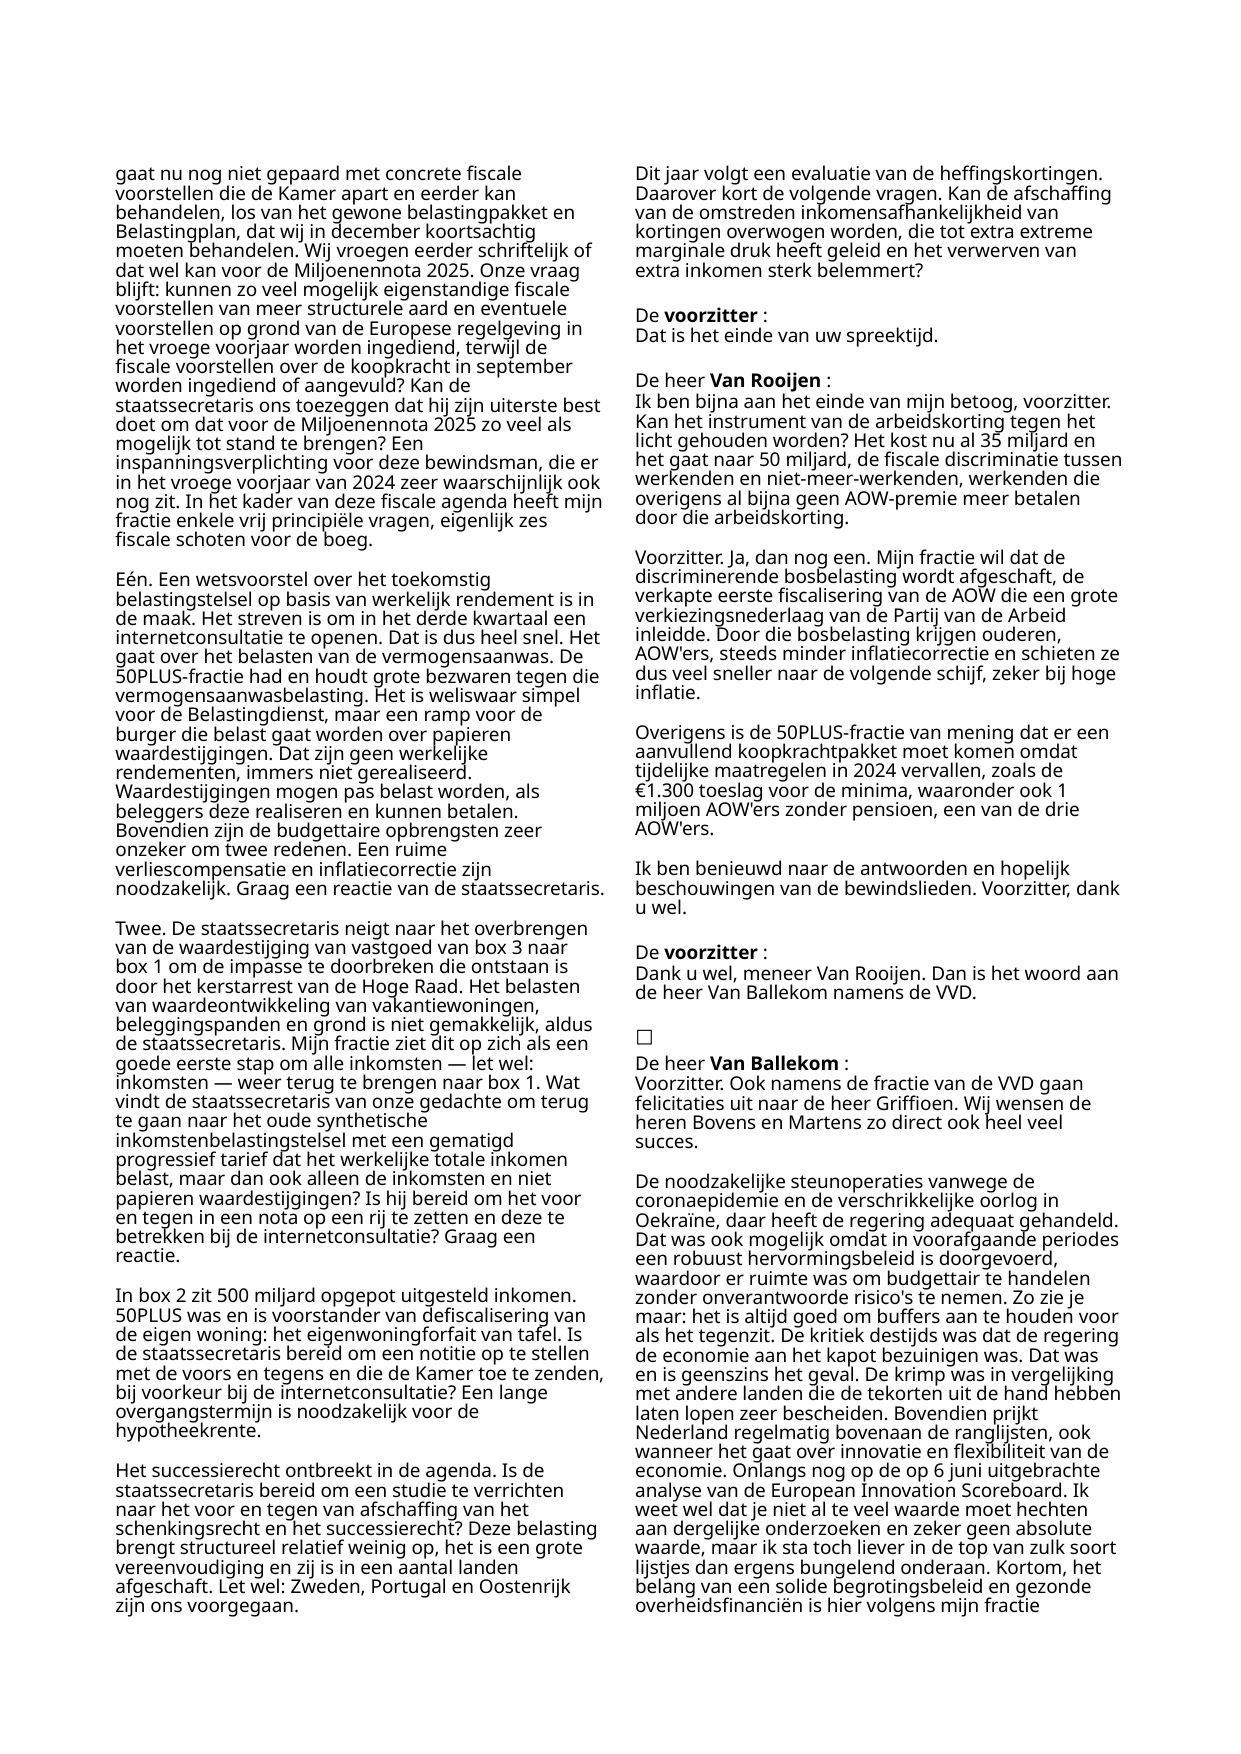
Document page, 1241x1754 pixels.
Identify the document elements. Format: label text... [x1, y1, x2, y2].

text gaat nu nog niet gepaard met concrete fiscale voorstellen die de Kamer apart en eerder kan behandelen, los van het gewone belastingpakket en Belastingplan, dat wij in december koortsachtig moeten behandelen. Wij vroegen eerder schriftelijk of dat wel kan voor de Miljoenennota 2025. Onze vraag blijft: kunnen zo veel mogelijk eigenstandige fiscale voorstellen van meer structurele aard en eventuele voorstellen op grond van de Europese regelgeving in het vroege voorjaar worden ingediend, terwijl de fiscale voorstellen over de koopkracht in september worden ingediend of aangevuld? Kan de staatssecretaris ons toezeggen dat hij zijn uiterste best doet om dat voor de Miljoenennota 2025 zo veel als mogelijk tot stand te brengen? Een inspanningsverplichting voor deze bewindsman, die er in het vroege voorjaar van 2024 zeer waarschijnlijk ook nog zit. In het kader van deze fiscale agenda heeft mijn fractie enkele vrij principiële vragen, eigenlijk zes fiscale schoten voor de boeg. [115, 165, 605, 551]
text Het successierecht ontbreekt in de agenda. Is de staatssecretaris bereid om een studie te verrichten naar het voor en tegen van afschaffing van het schenkingsrecht en het successierecht? Deze belasting brengt structureel relatief weinig op, het is een grote vereenvoudiging en zij is in een aantal landen afgeschaft. Let wel: Zweden, Portugal en Oostenrijk zijn ons voorgegaan. [115, 1462, 605, 1616]
text In box 2 zit 500 miljard opgepot uitgesteld inkomen. 50PLUS was en is voorstander van defiscalisering van de eigen woning: het eigenwoningforfait van tafel. Is de staatssecretaris bereid om een notitie op te stellen met de voors en tegens en die de Kamer toe te zenden, bij voorkeur bij de internetconsultatie? Een lange overgangstermijn is noodzakelijk voor de hypotheekrente. [115, 1287, 605, 1442]
text De noodzakelijke steunoperaties vanwege de coronaepidemie en de verschrikkelijke oorlog in Oekraïne, daar heeft de regering adequaat gehandeld. Dat was ook mogelijk omdat in voorafgaande periodes een robuust hervormingsbeleid is doorgevoerd, waardoor er ruimte was om budgettair te handelen zonder onverantwoorde risico's te nemen. Zo zie je maar: het is altijd goed om buffers aan te houden voor als het tegenzit. De kritiek destijds was dat de regering de economie aan het kapot bezuinigen was. Dat was en is geenszins het geval. De krimp was in vergelijking met andere landen die de tekorten uit de hand hebben laten lopen zeer bescheiden. Bovendien prijkt Nederland regelmatig bovenaan de ranglijsten, ook wanneer het gaat over innovatie en flexibiliteit van de economie. Onlangs nog op de op 6 juni uitgebrachte analyse van de European Innovation Scoreboard. Ik weet wel dat je niet al te veel waarde moet hechten aan dergelijke onderzoeken en zeker geen absolute waarde, maar ik sta toch liever in de top van zulk soort lijstjes dan ergens bungelend onderaan. Kortom, het belang van een solide begrotingsbeleid en gezonde overheidsfinanciën is hier volgens mijn fractie [635, 1173, 1125, 1616]
text Dank u wel, meneer Van Rooijen. Dan is het woord aan de heer Van Ballekom namens de VVD. [635, 964, 1125, 1003]
text Ik ben benieuwd naar de antwoorden en hopelijk beschouwingen van de bewindslieden. Voorzitter, dank u wel. [635, 860, 1125, 918]
text Dit jaar volgt een evaluatie van de heffingskortingen. Daarover kort de volgende vragen. Kan de afschaffing van de omstreden inkomensafhankelijkheid van kortingen overwogen worden, die tot extra extreme marginale druk heeft geleid en het verwerven van extra inkomen sterk belemmert? [635, 165, 1125, 281]
text ⬜ [635, 1024, 1125, 1050]
text Twee. De staatssecretaris neigt naar het overbrengen van de waardestijging van vastgoed van box 3 naar box 1 om de impasse te doorbreken die ontstaan is door het kerstarrest van de Hoge Raad. Het belasten van waardeontwikkeling van vakantiewoningen, beleggingspanden en grond is niet gemakkelijk, aldus de staatssecretaris. Mijn fractie ziet dit op zich als een goede eerste stap om alle inkomsten — let wel: inkomsten — weer terug te brengen naar box 1. Wat vindt de staatssecretaris van onze gedachte om terug te gaan naar het oude synthetische inkomstenbelastingstelsel met een gematigd progressief tarief dat het werkelijke totale inkomen belast, maar dan ook alleen de inkomsten en niet papieren waardestijgingen? Is hij bereid om het voor en tegen in een nota op een rij te zetten en deze te betrekken bij de internetconsultatie? Graag een reactie. [115, 920, 605, 1267]
text Voorzitter. Ook namens de fractie van de VVD gaan felicitaties uit naar de heer Griffioen. Wij wensen de heren Bovens en Martens zo direct ook heel veel succes. [635, 1075, 1125, 1152]
text De voorzitter : [635, 302, 1125, 327]
text Overigens is de 50PLUS-fractie van mening dat er een aanvullend koopkrachtpakket moet komen omdat tijdelijke maatregelen in 2024 vervallen, zoals de €1.300 toeslag voor de minima, waaronder ook 1 miljoen AOW'ers zonder pensioen, een van de drie AOW'ers. [635, 724, 1125, 839]
text Eén. Een wetsvoorstel over het toekomstig belastingstelsel op basis van werkelijk rendement is in de maak. Het streven is om in het derde kwartaal een internetconsultatie te openen. Dat is dus heel snel. Het gaat over het belasten van de vermogensaanwas. De 50PLUS-fractie had en houdt grote bezwaren tegen die vermogensaanwasbelasting. Het is weliswaar simpel voor de Belastingdienst, maar een ramp voor de burger die belast gaat worden over papieren waardestijgingen. Dat zijn geen werkelijke rendementen, immers niet gerealiseerd. Waardestijgingen mogen pas belast worden, als beleggers deze realiseren en kunnen betalen. Bovendien zijn de budgettaire opbrengsten zeer onzeker om twee redenen. Een ruime verliescompensatie en inflatiecorrectie zijn noodzakelijk. Graag een reactie van de staatssecretaris. [115, 571, 605, 899]
text De heer Van Rooijen : [635, 368, 1125, 393]
text De voorzitter : [635, 939, 1125, 964]
text Voorzitter. Ja, dan nog een. Mijn fractie wil dat de discriminerende bosbelasting wordt afgeschaft, de verkapte eerste fiscalisering van de AOW die een grote verkiezingsnederlaag van de Partij van de Arbeid inleidde. Door die bosbelasting krijgen ouderen, AOW'ers, steeds minder inflatiecorrectie en schieten ze dus veel sneller naar de volgende schijf, zeker bij hoge inflatie. [635, 549, 1125, 703]
text Ik ben bijna aan het einde van mijn betoog, voorzitter. Kan het instrument van de arbeidskorting tegen het licht gehouden worden? Het kost nu al 35 miljard en het gaat naar 50 miljard, de fiscale discriminatie tussen werkenden en niet-meer-werkenden, werkenden die overigens al bijna geen AOW-premie meer betalen door die arbeidskorting. [635, 393, 1125, 528]
text Dat is het einde van uw spreektijd. [635, 327, 1125, 347]
text De heer Van Ballekom : [635, 1050, 1125, 1075]
